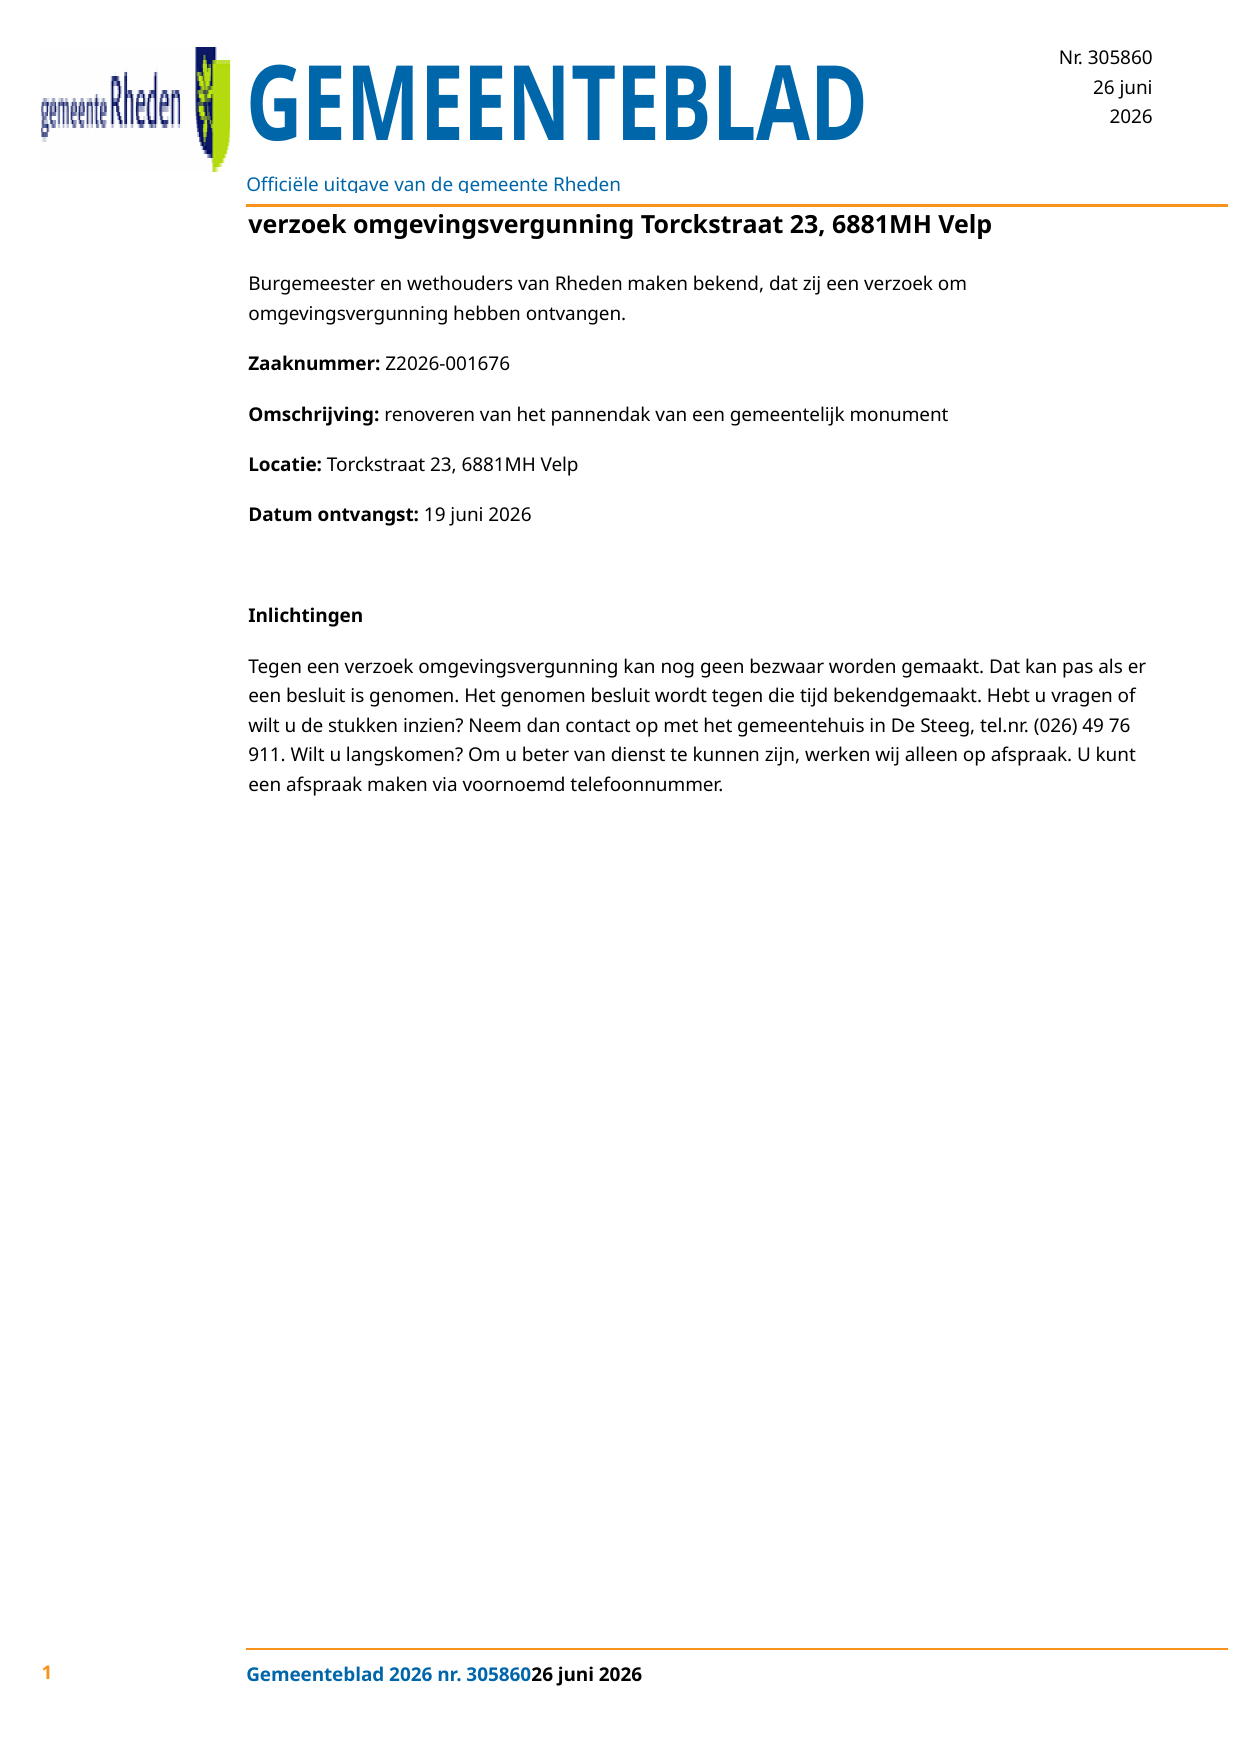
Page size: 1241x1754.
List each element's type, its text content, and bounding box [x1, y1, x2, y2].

text Inlichtingen [248, 602, 1152, 628]
text Zaaknummer: Z2026-001676 [248, 350, 1152, 376]
text Tegen een verzoek omgevingsvergunning kan nog geen bezwaar worden gemaakt. Dat kan pas als er een besluit is genomen. Het genomen besluit wordt tegen die tijd bekendgemaakt. Hebt u vragen of wilt u de stukken inzien? Neem dan contact op met het gemeentehuis in De Steeg, tel.nr. (026) 49 76 911. Wilt u langskomen? Om u beter van dienst te kunnen zijn, werken wij alleen op afspraak. U kunt een afspraak maken via voornoemd telefoonnummer. [248, 653, 1152, 797]
text Burgemeester en wethouders van Rheden maken bekend, dat zij een verzoek om omgevingsvergunning hebben ontvangen. [248, 270, 1152, 326]
text Omschrijving: renoveren van het pannendak van een gemeentelijk monument [248, 401, 1152, 426]
text Locatie: Torckstraat 23, 6881MH Velp [248, 451, 1152, 477]
text Datum ontvangst: 19 juni 2026 [248, 502, 1152, 527]
text verzoek omgevingsvergunning Torckstraat 23, 6881MH Velp [248, 207, 1152, 241]
picture [41, 47, 231, 172]
